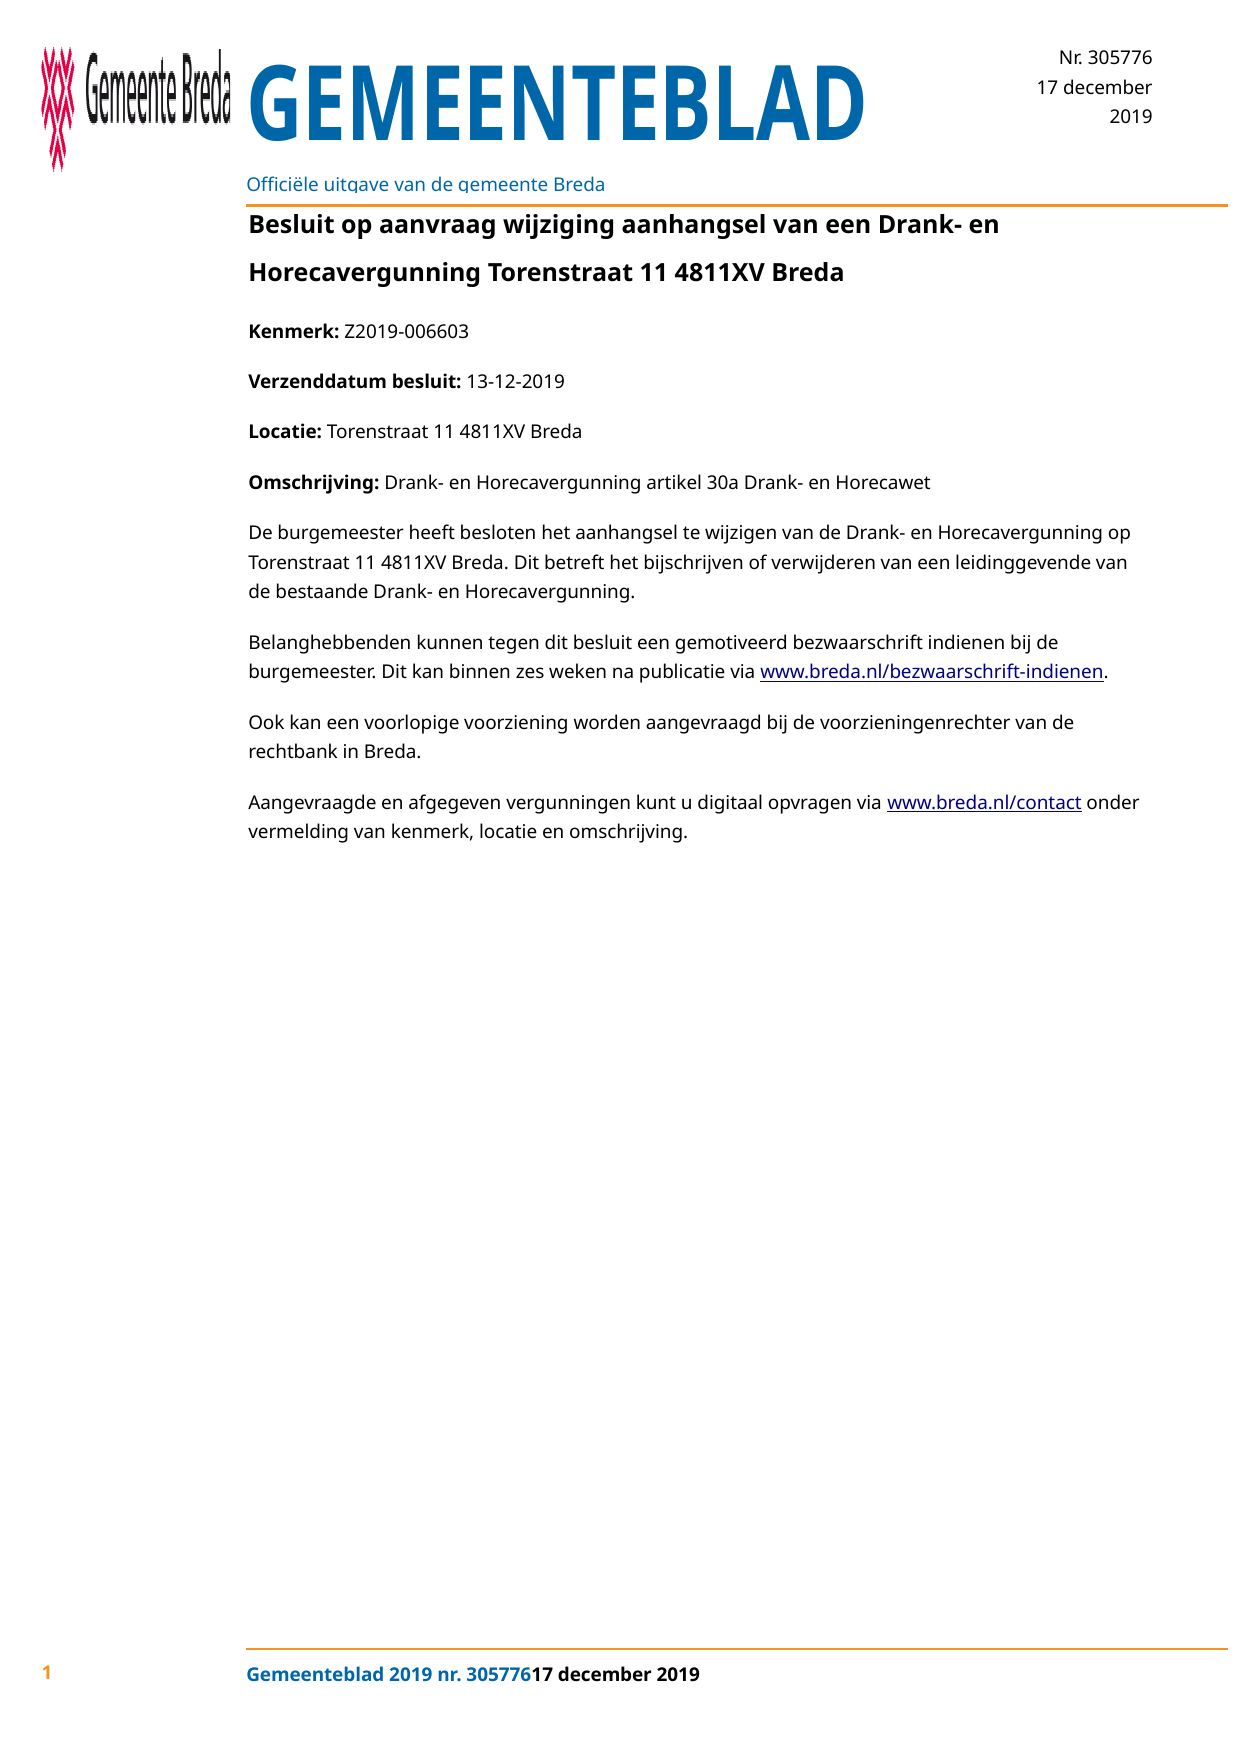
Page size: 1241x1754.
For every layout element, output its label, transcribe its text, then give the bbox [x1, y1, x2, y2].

text Omschrijving: Drank- en Horecavergunning artikel 30a Drank- en Horecawet [248, 469, 1152, 495]
text Verzenddatum besluit: 13-12-2019 [248, 368, 1152, 394]
text Aangevraagde en afgegeven vergunningen kunt u digitaal opvragen via www.breda.nl/contact onder vermelding van kenmerk, locatie en omschrijving. [248, 789, 1152, 844]
text Besluit op aanvraag wijziging aanhangsel van een Drank- en Horecavergunning Torenstraat 11 4811XV Breda [248, 207, 1152, 288]
text Kenmerk: Z2019-006603 [248, 318, 1152, 344]
text Belanghebbenden kunnen tegen dit besluit een gemotiveerd bezwaarschrift indienen bij de burgemeester. Dit kan binnen zes weken na publicatie via www.breda.nl/bezwaarschrift-indienen. [248, 629, 1152, 684]
text Ook kan een voorlopige voorziening worden aangevraagd bij de voorzieningenrechter van de rechtbank in Breda. [248, 709, 1152, 764]
text De burgemeester heeft besloten het aanhangsel te wijzigen van de Drank- en Horecavergunning op Torenstraat 11 4811XV Breda. Dit betreft het bijschrijven of verwijderen van een leidinggevende van de bestaande Drank- en Horecavergunning. [248, 519, 1152, 604]
picture [41, 47, 231, 172]
text Locatie: Torenstraat 11 4811XV Breda [248, 419, 1152, 444]
